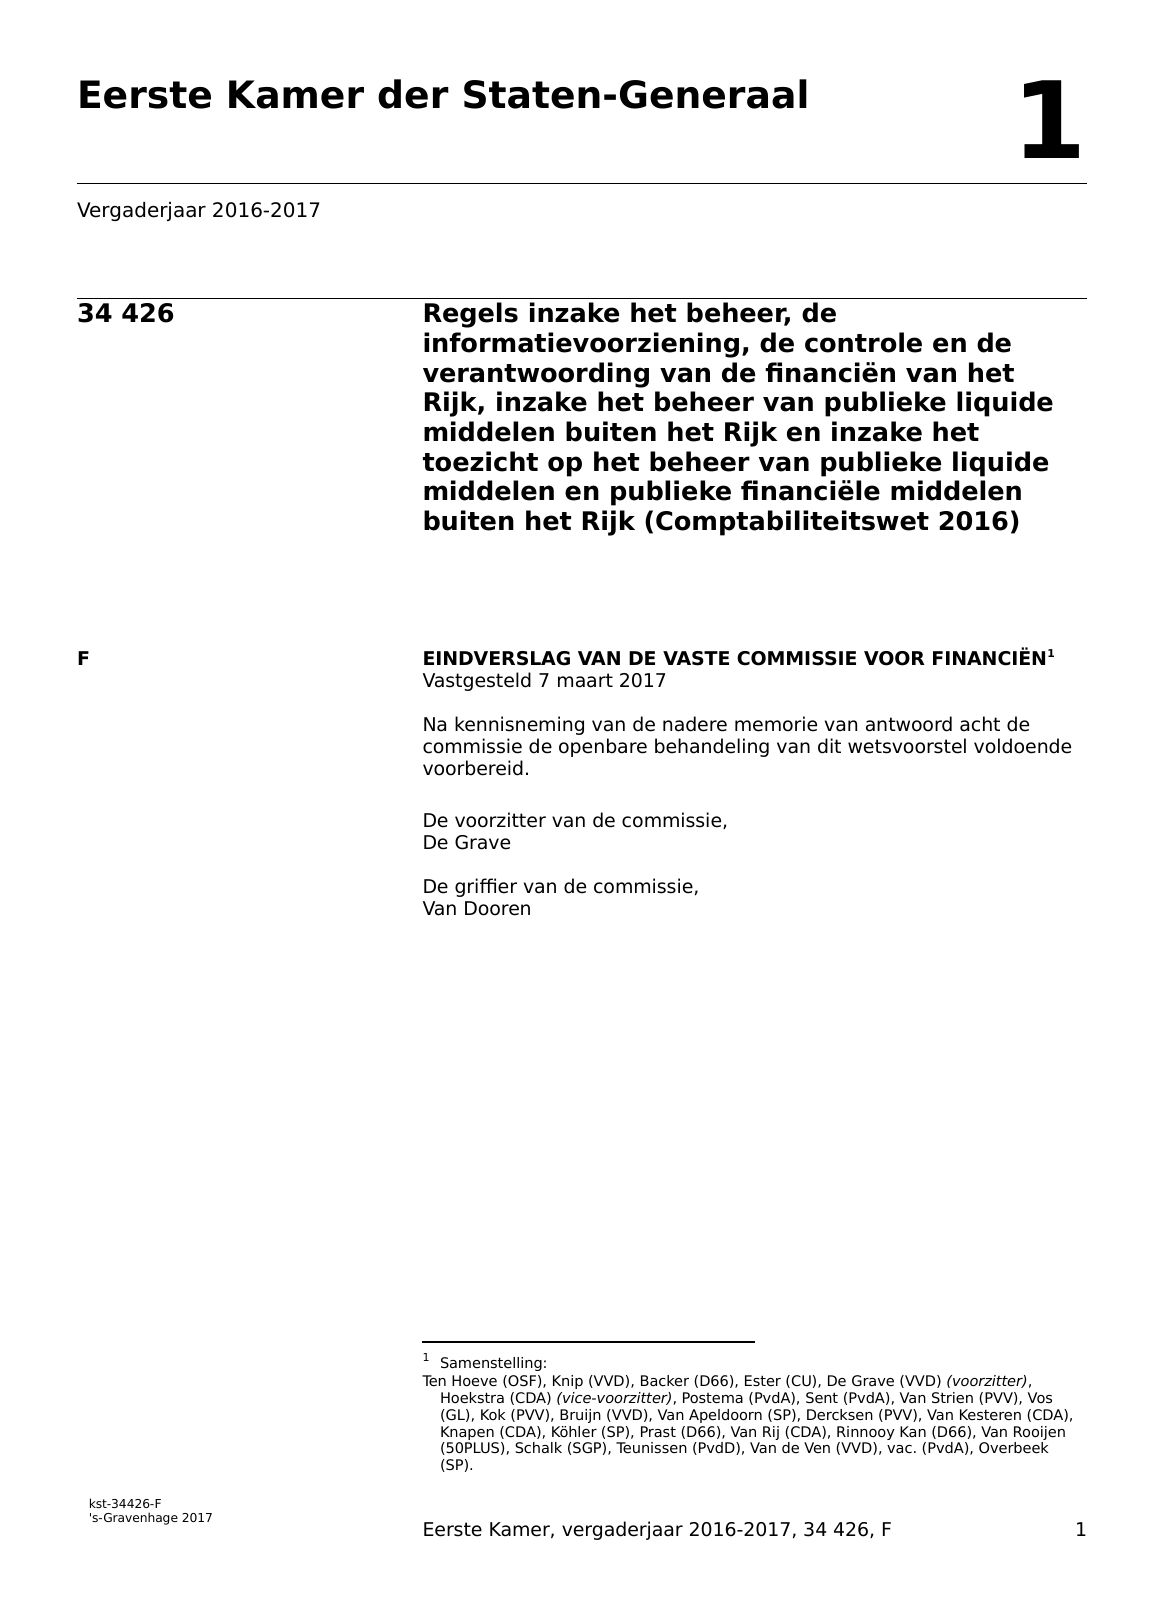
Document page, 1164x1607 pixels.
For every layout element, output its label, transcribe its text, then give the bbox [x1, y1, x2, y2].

subtitle 34 426 Regels inzake het beheer, de informatievoorziening, de controle en de verantwoording van de financiën van het Rijk, inzake het beheer van publieke liquide middelen buiten het Rijk en inzake het toezicht op het beheer van publieke liquide middelen en publieke financiële middelen buiten het Rijk (Comptabiliteitswet 2016) [77, 299, 1087, 536]
text 's-Gravenhage 2017 [88, 1511, 323, 1525]
text De griffier van de commissie, Van Dooren [422, 876, 1087, 920]
text Vastgesteld 7 maart 2017 [422, 669, 1087, 691]
text Ten Hoeve (OSF), Knip (VVD), Backer (D66), Ester (CU), De Grave (VVD) (voorzitter), Hoekstra (CDA) (vice-voorzitter), Postema (PvdA), Sent (PvdA), Van Strien (PVV), Vos (GL), Kok (PVV), Bruijn (VVD), Van Apeldoorn (SP), Dercksen (PVV), Van Kesteren (CDA), Knapen (CDA), Köhler (SP), Prast (D66), Van Rij (CDA), Rinnooy Kan (D66), Van Rooijen (50PLUS), Schalk (SGP), Teunissen (PvdD), Van de Ven (VVD), vac. (PvdA), Overbeek (SP). [422, 1373, 1087, 1474]
subtitle F EINDVERSLAG VAN DE VASTE COMMISSIE VOOR FINANCIËN [77, 647, 1087, 669]
text Samenstelling: [422, 1351, 1087, 1373]
table_header Eerste Kamer der Staten-Generaal [77, 59, 886, 183]
text Na kennisneming van de nadere memorie van antwoord acht de commissie de openbare behandeling van dit wetsvoorstel voldoende voorbereid. [422, 714, 1087, 779]
text kst-34426-F [88, 1497, 323, 1511]
text De voorzitter van de commissie, De Grave [422, 809, 1087, 853]
table_cell Vergaderjaar 2016-2017 [77, 184, 1087, 298]
table_header 1 [886, 59, 1087, 183]
